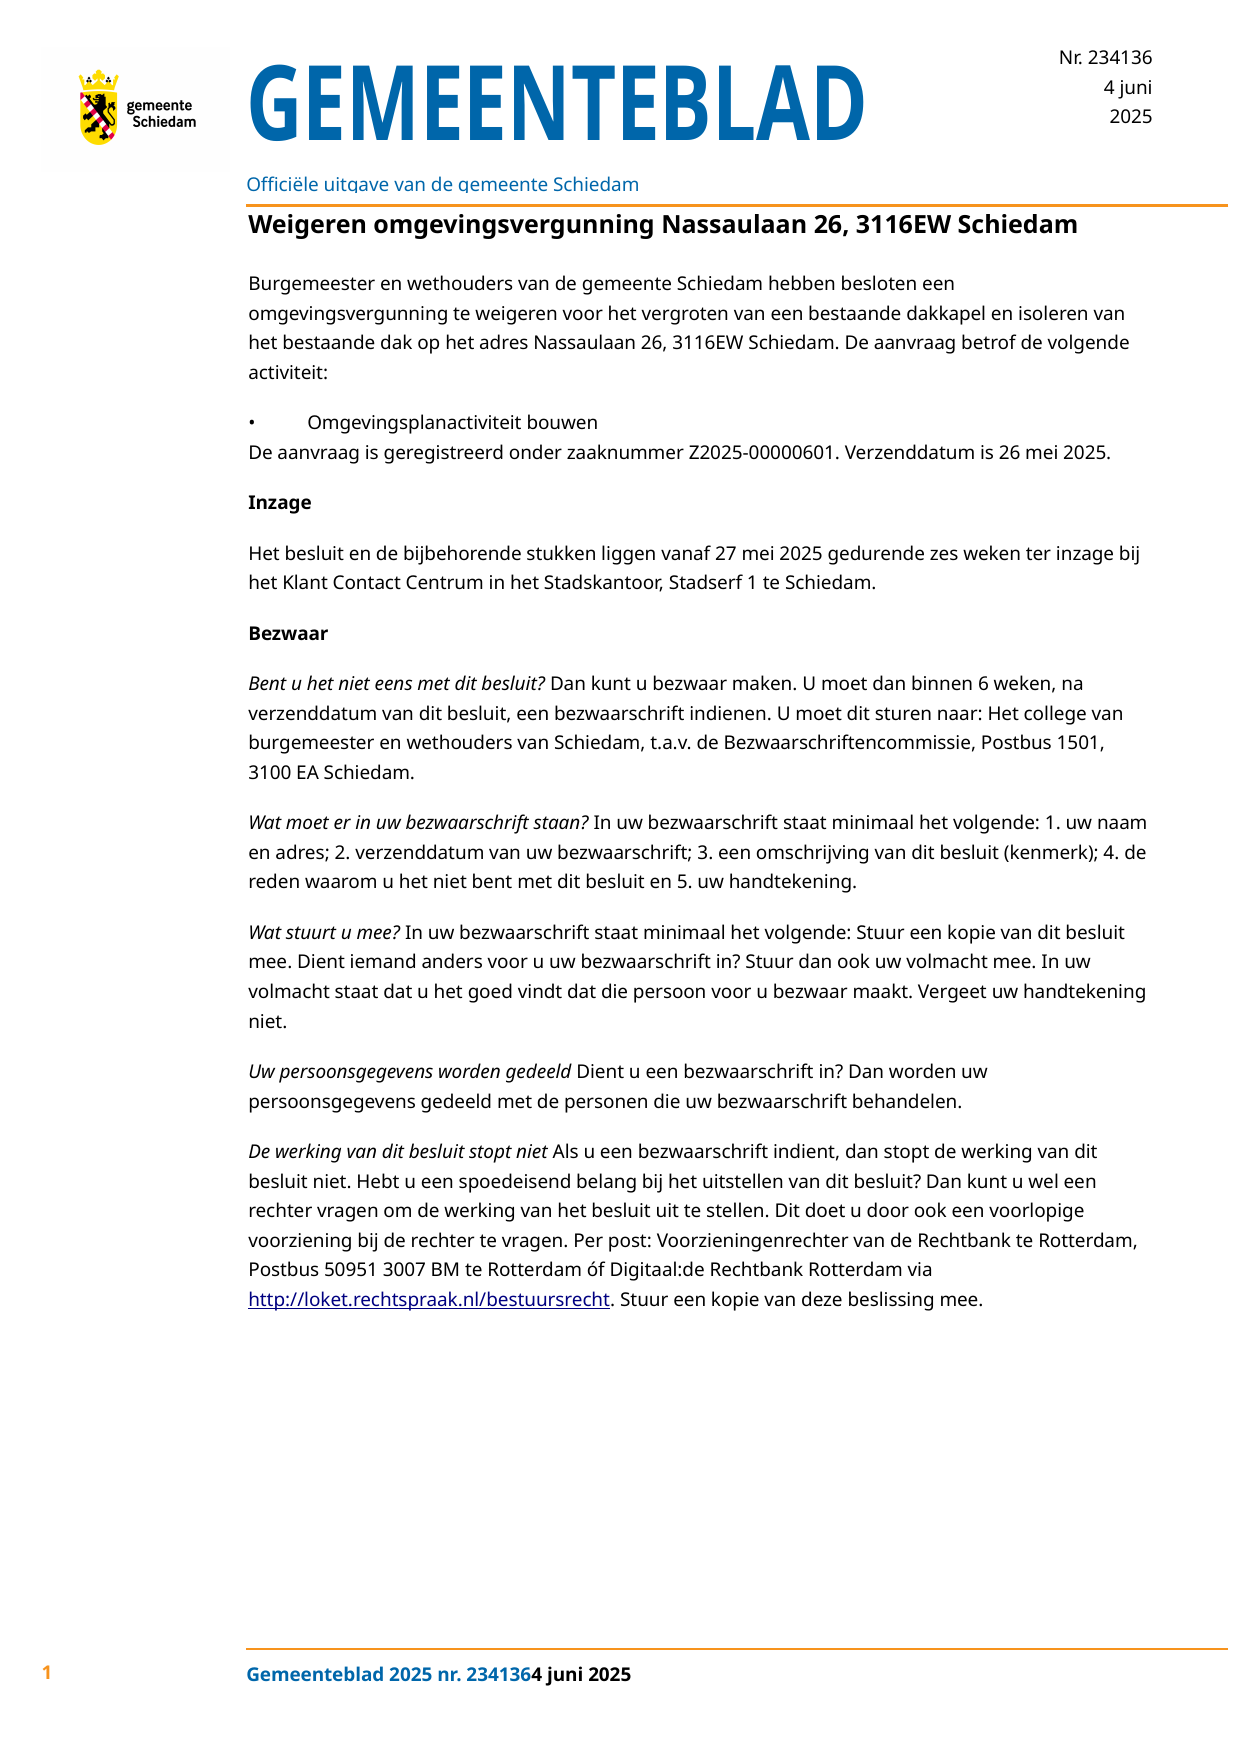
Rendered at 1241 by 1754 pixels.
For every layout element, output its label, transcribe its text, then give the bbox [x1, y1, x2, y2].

picture [41, 47, 231, 172]
text Bent u het niet eens met dit besluit? Dan kunt u bezwaar maken. U moet dan binnen 6 weken, na verzenddatum van dit besluit, een bezwaarschrift indienen. U moet dit sturen naar: Het college van burgemeester en wethouders van Schiedam, t.a.v. de Bezwaarschriftencommissie, Postbus 1501, 3100 EA Schiedam. [248, 670, 1152, 785]
text Het besluit en de bijbehorende stukken liggen vanaf 27 mei 2025 gedurende zes weken ter inzage bij het Klant Contact Centrum in het Stadskantoor, Stadserf 1 te Schiedam. [248, 540, 1152, 595]
text Burgemeester en wethouders van de gemeente Schiedam hebben besloten een omgevingsvergunning te weigeren voor het vergroten van een bestaande dakkapel en isoleren van het bestaande dak op het adres Nassaulaan 26, 3116EW Schiedam. De aanvraag betrof de volgende activiteit: [248, 270, 1152, 385]
text Uw persoonsgegevens worden gedeeld Dient u een bezwaarschrift in? Dan worden uw persoonsgegevens gedeeld met de personen die uw bezwaarschrift behandelen. [248, 1058, 1152, 1113]
text Wat stuurt u mee? In uw bezwaarschrift staat minimaal het volgende: Stuur een kopie van dit besluit mee. Dient iemand anders voor u uw bezwaarschrift in? Stuur dan ook uw volmacht mee. In uw volmacht staat dat u het goed vindt dat die persoon voor u bezwaar maakt. Vergeet uw handtekening niet. [248, 919, 1152, 1033]
text Inzage [248, 489, 1152, 515]
text Bezwaar [248, 620, 1152, 646]
text Wat moet er in uw bezwaarschrift staan? In uw bezwaarschrift staat minimaal het volgende: 1. uw naam en adres; 2. verzenddatum van uw bezwaarschrift; 3. een omschrijving van dit besluit (kenmerk); 4. de reden waarom u het niet bent met dit besluit en 5. uw handtekening. [248, 809, 1152, 894]
list Omgevingsplanactiviteit bouwen [248, 409, 1152, 435]
text De aanvraag is geregistreerd onder zaaknummer Z2025-00000601. Verzenddatum is 26 mei 2025. [248, 439, 1152, 465]
text De werking van dit besluit stopt niet Als u een bezwaarschrift indient, dan stopt de werking van dit besluit niet. Hebt u een spoedeisend belang bij het uitstellen van dit besluit? Dan kunt u wel een rechter vragen om de werking van het besluit uit te stellen. Dit doet u door ook een voorlopige voorziening bij de rechter te vragen. Per post: Voorzieningenrechter van de Rechtbank te Rotterdam, Postbus 50951 3007 BM te Rotterdam óf Digitaal:de Rechtbank Rotterdam via http://loket.rechtspraak.nl/bestuursrecht. Stuur een kopie van deze beslissing mee. [248, 1138, 1152, 1312]
text Weigeren omgevingsvergunning Nassaulaan 26, 3116EW Schiedam [248, 207, 1152, 241]
